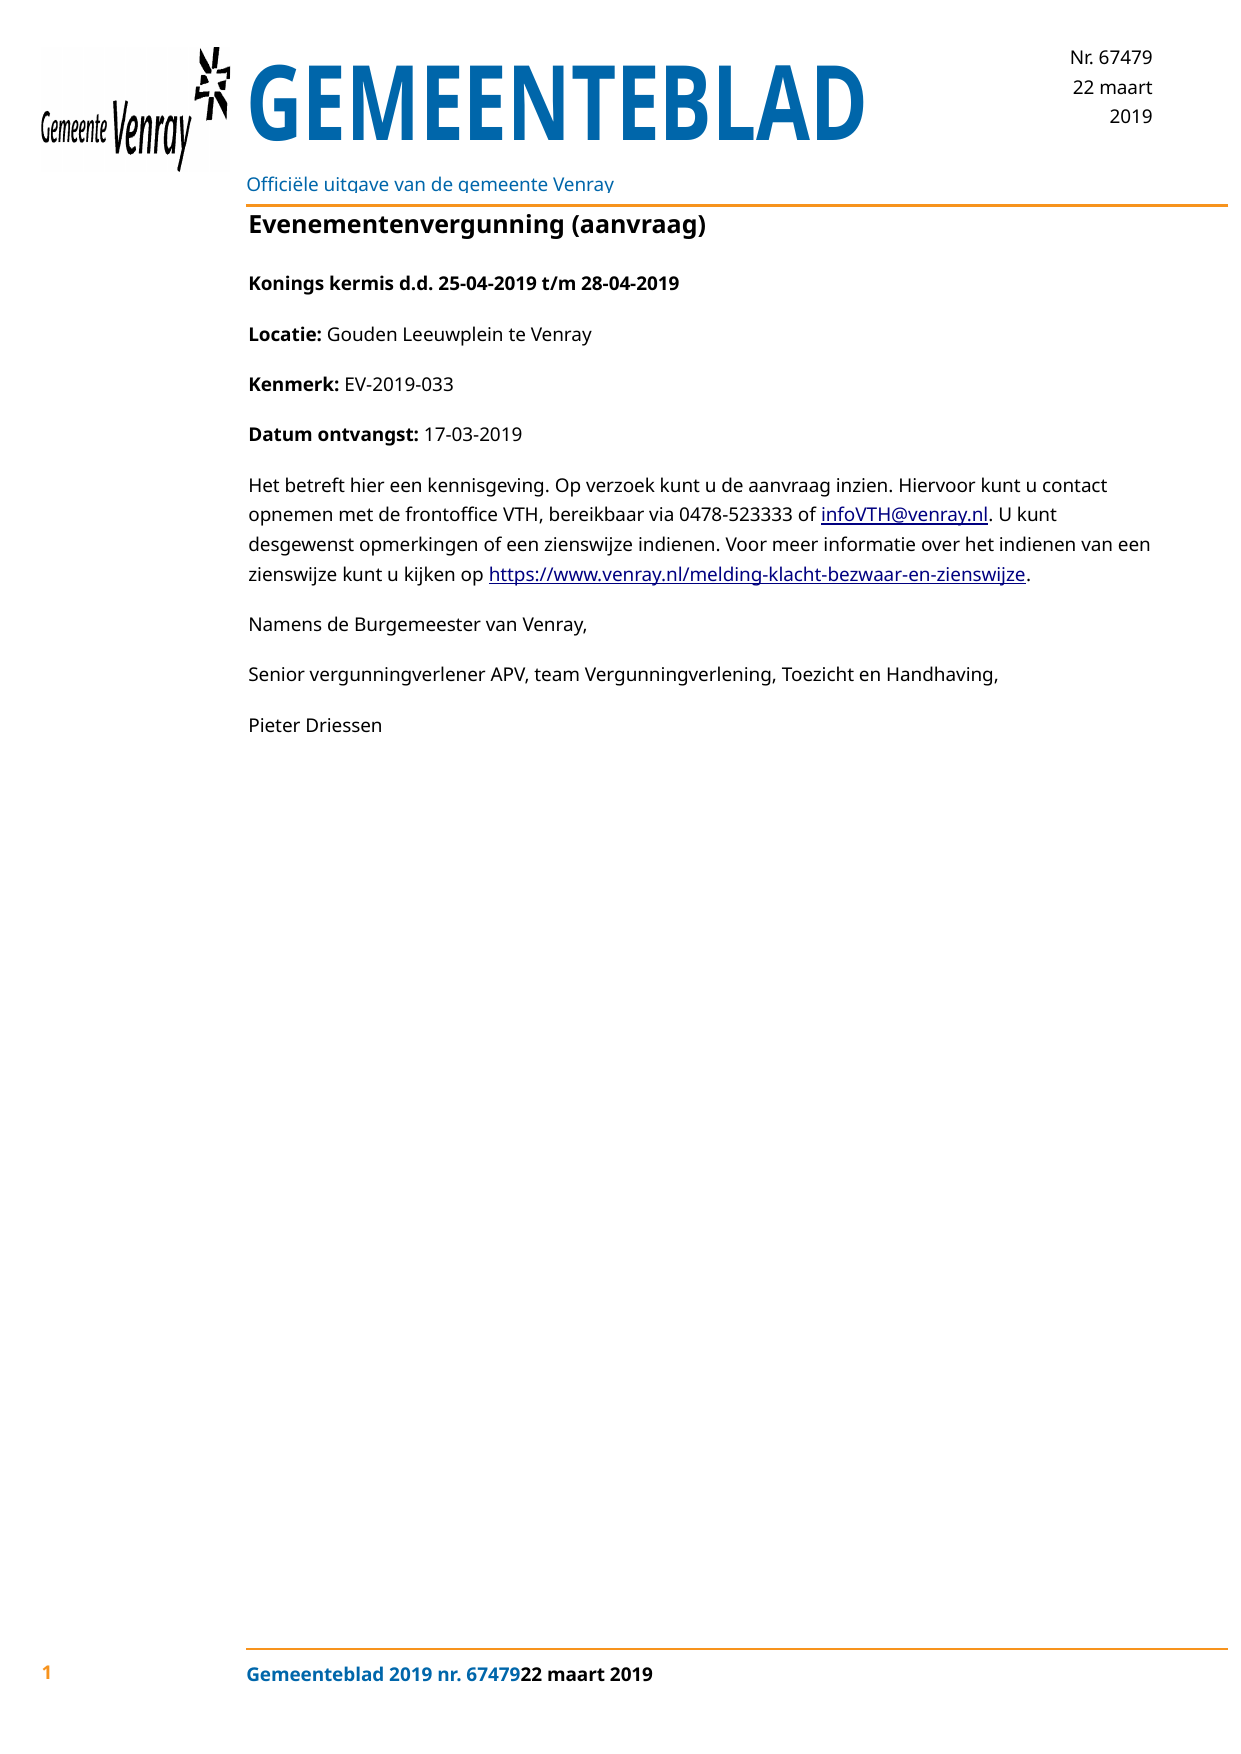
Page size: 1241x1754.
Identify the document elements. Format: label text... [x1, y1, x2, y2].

text Namens de Burgemeester van Venray, [248, 611, 1152, 637]
text Het betreft hier een kennisgeving. Op verzoek kunt u de aanvraag inzien. Hiervoor kunt u contact opnemen met de frontoffice VTH, bereikbaar via 0478-523333 of infoVTH@venray.nl. U kunt desgewenst opmerkingen of een zienswijze indienen. Voor meer informatie over het indienen van een zienswijze kunt u kijken op https://www.venray.nl/melding-klacht-bezwaar-en-zienswijze. [248, 472, 1152, 586]
text Konings kermis d.d. 25-04-2019 t/m 28-04-2019 [248, 270, 1152, 296]
text Kenmerk: EV-2019-033 [248, 371, 1152, 397]
text Pieter Driessen [248, 712, 1152, 738]
text Datum ontvangst: 17-03-2019 [248, 422, 1152, 447]
text Senior vergunningverlener APV, team Vergunningverlening, Toezicht en Handhaving, [248, 662, 1152, 687]
text Locatie: Gouden Leeuwplein te Venray [248, 321, 1152, 346]
picture [41, 47, 231, 172]
text Evenementenvergunning (aanvraag) [248, 207, 1152, 241]
